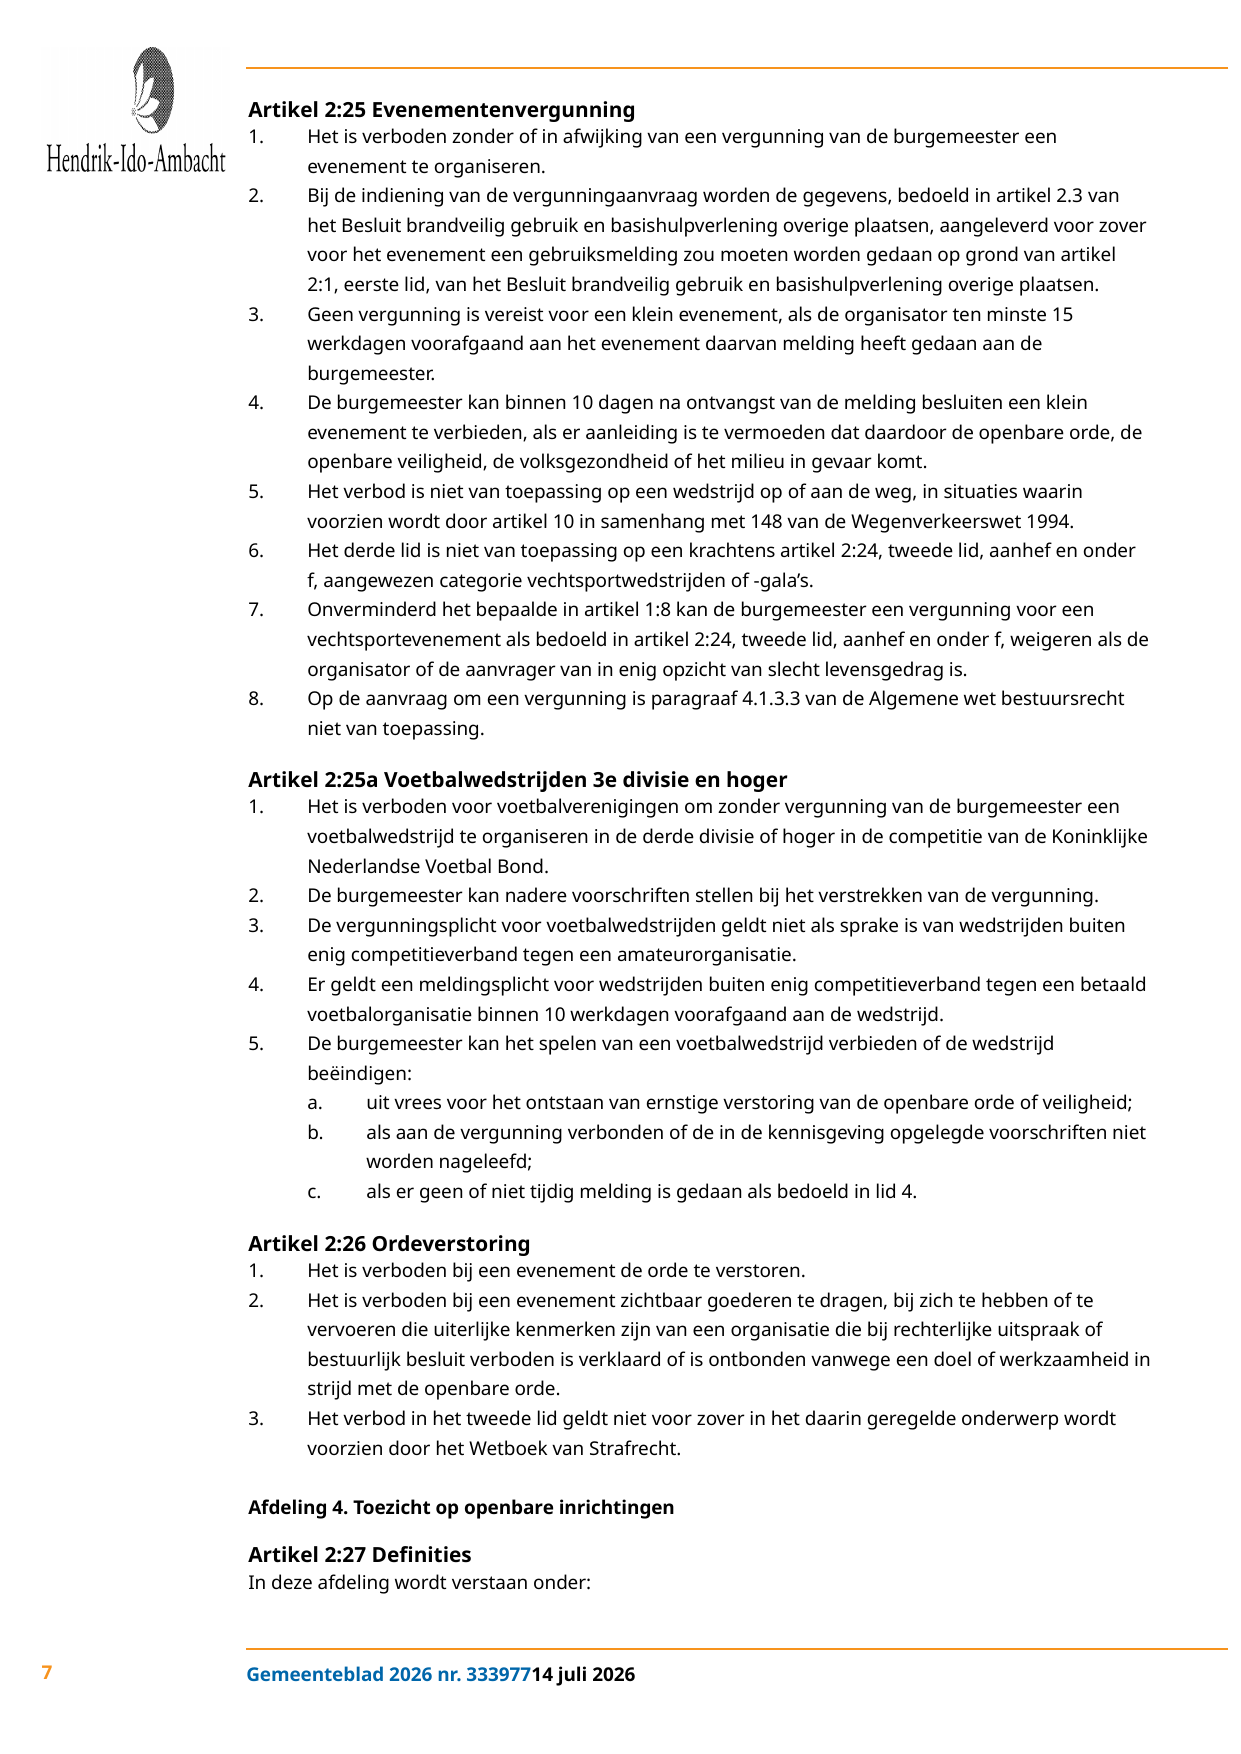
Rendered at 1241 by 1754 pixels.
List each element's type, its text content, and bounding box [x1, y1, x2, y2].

list De burgemeester kan het spelen van een voetbalwedstrijd verbieden of de wedstrijd beëindigen: [248, 1030, 1152, 1086]
picture [41, 47, 231, 172]
text Artikel 2:25 Evenementenvergunning [248, 95, 1152, 123]
list De burgemeester kan nadere voorschriften stellen bij het verstrekken van de vergunning. [248, 882, 1152, 908]
list uit vrees voor het ontstaan van ernstige verstoring van de openbare orde of veiligheid; [307, 1089, 1152, 1115]
text In deze afdeling wordt verstaan onder: [248, 1569, 1152, 1594]
text Afdeling 4. Toezicht op openbare inrichtingen [248, 1494, 1152, 1519]
list De vergunningsplicht voor voetbalwedstrijden geldt niet als sprake is van wedstrijden buiten enig competitieverband tegen een amateurorganisatie. [248, 912, 1152, 967]
list als er geen of niet tijdig melding is gedaan als bedoeld in lid 4. [307, 1178, 1152, 1204]
list Het is verboden zonder of in afwijking van een vergunning van de burgemeester een evenement te organiseren. [248, 123, 1152, 178]
text Artikel 2:27 Definities [248, 1540, 1152, 1569]
list Het is verboden bij een evenement de orde te verstoren. [248, 1257, 1152, 1283]
list Het is verboden voor voetbalverenigingen om zonder vergunning van de burgemeester een voetbalwedstrijd te organiseren in de derde divisie of hoger in de competitie van de Koninklijke Nederlandse Voetbal Bond. [248, 794, 1152, 879]
list als aan de vergunning verbonden of de in de kennisgeving opgelegde voorschriften niet worden nageleefd; [307, 1119, 1152, 1174]
text Artikel 2:26 Ordeverstoring [248, 1229, 1152, 1257]
list Het verbod in het tweede lid geldt niet voor zover in het daarin geregelde onderwerp wordt voorzien door het Wetboek van Strafrecht. [248, 1405, 1152, 1460]
list Het verbod is niet van toepassing op een wedstrijd op of aan de weg, in situaties waarin voorzien wordt door artikel 10 in samenhang met 148 van de Wegenverkeerswet 1994. [248, 478, 1152, 533]
list Onverminderd het bepaalde in artikel 1:8 kan de burgemeester een vergunning voor een vechtsportevenement als bedoeld in artikel 2:24, tweede lid, aanhef en onder f, weigeren als de organisator of de aanvrager van in enig opzicht van slecht levensgedrag is. [248, 597, 1152, 681]
list Bij de indiening van de vergunningaanvraag worden de gegevens, bedoeld in artikel 2.3 van het Besluit brandveilig gebruik en basishulpverlening overige plaatsen, aangeleverd voor zover voor het evenement een gebruiksmelding zou moeten worden gedaan op grond van artikel 2:1, eerste lid, van het Besluit brandveilig gebruik en basishulpverlening overige plaatsen. [248, 182, 1152, 297]
text Artikel 2:25a Voetbalwedstrijden 3e divisie en hoger [248, 765, 1152, 794]
list Op de aanvraag om een vergunning is paragraaf 4.1.3.3 van de Algemene wet bestuursrecht niet van toepassing. [248, 685, 1152, 741]
list Het is verboden bij een evenement zichtbaar goederen te dragen, bij zich te hebben of te vervoeren die uiterlijke kenmerken zijn van een organisatie die bij rechterlijke uitspraak of bestuurlijk besluit verboden is verklaard of is ontbonden vanwege een doel of werkzaamheid in strijd met de openbare orde. [248, 1287, 1152, 1401]
list Er geldt een meldingsplicht voor wedstrijden buiten enig competitieverband tegen een betaald voetbalorganisatie binnen 10 werkdagen voorafgaand aan de wedstrijd. [248, 971, 1152, 1027]
list Geen vergunning is vereist voor een klein evenement, als de organisator ten minste 15 werkdagen voorafgaand aan het evenement daarvan melding heeft gedaan aan de burgemeester. [248, 301, 1152, 386]
list De burgemeester kan binnen 10 dagen na ontvangst van de melding besluiten een klein evenement te verbieden, als er aanleiding is te vermoeden dat daardoor de openbare orde, de openbare veiligheid, de volksgezondheid of het milieu in gevaar komt. [248, 389, 1152, 474]
list Het derde lid is niet van toepassing op een krachtens artikel 2:24, tweede lid, aanhef en onder f, aangewezen categorie vechtsportwedstrijden of -gala’s. [248, 537, 1152, 593]
